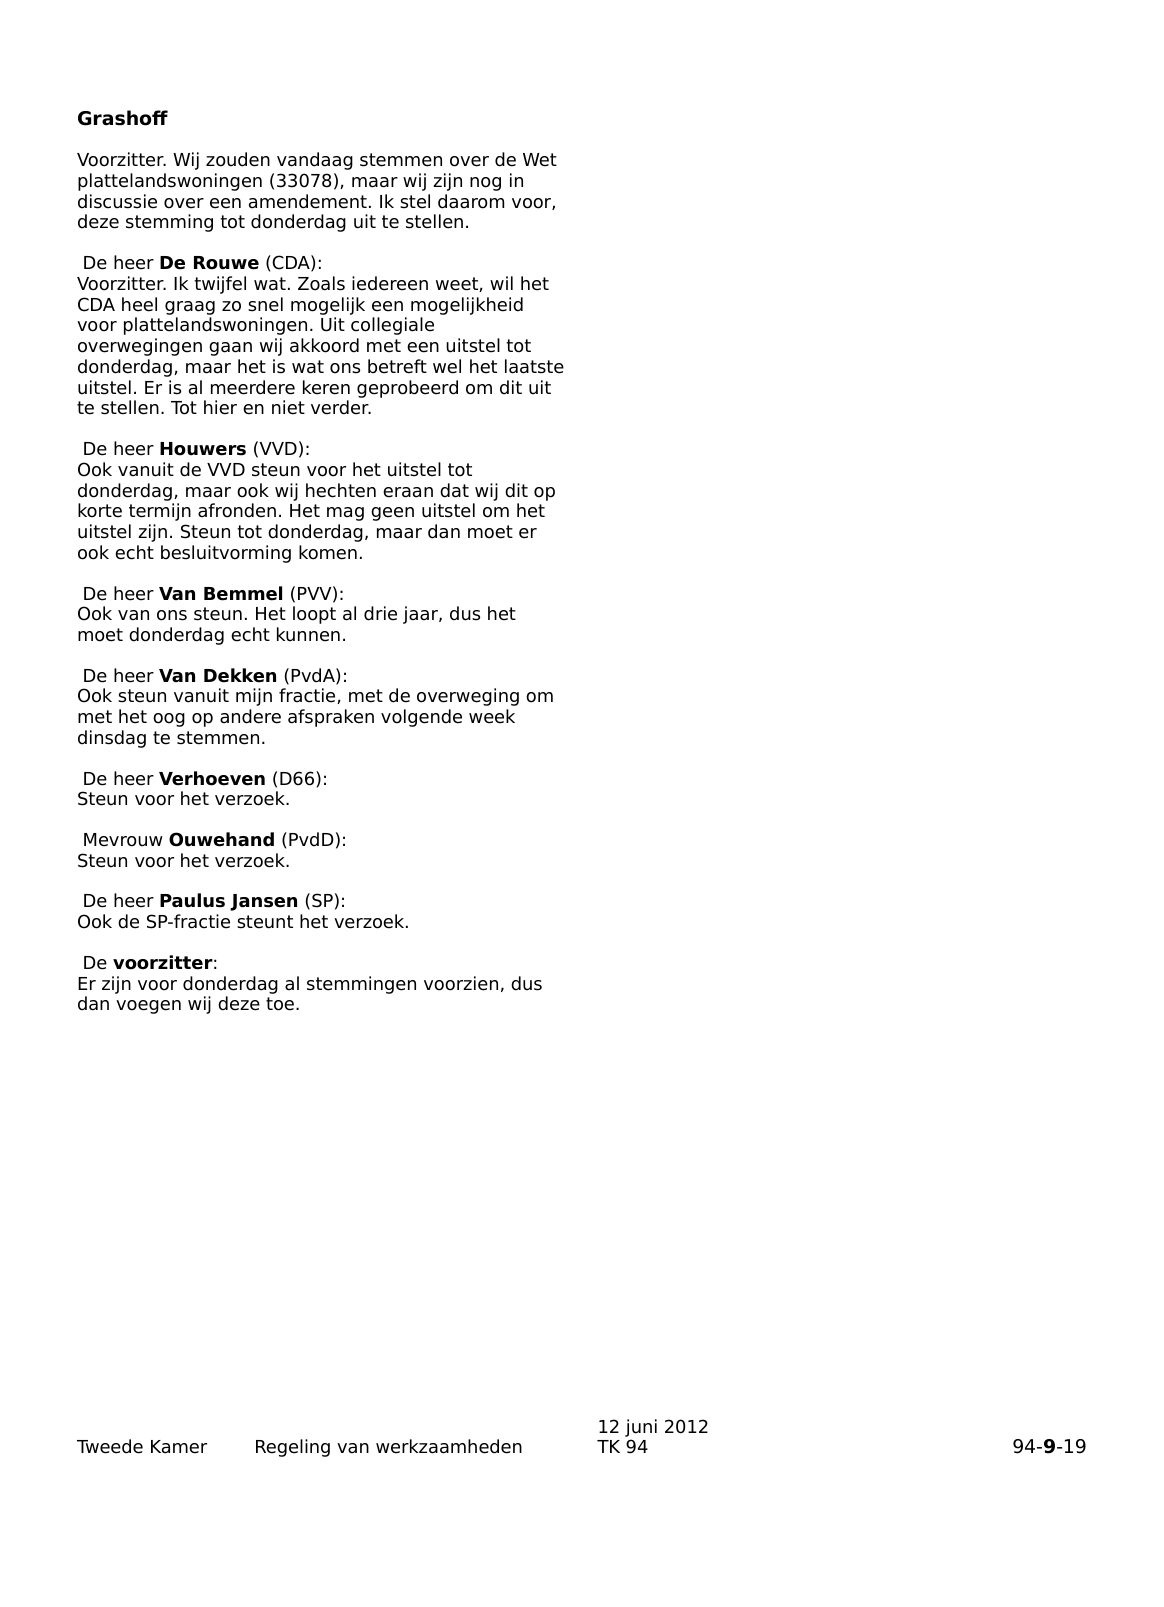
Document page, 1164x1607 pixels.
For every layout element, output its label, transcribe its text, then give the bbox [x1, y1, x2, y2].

text De heer Van Bemmel (PVV): [77, 583, 567, 604]
text Ook de SP-fractie steunt het verzoek. [77, 912, 567, 933]
text Ook steun vanuit mijn fractie, met de overweging om met het oog op andere afspraken volgende week dinsdag te stemmen. [77, 686, 567, 748]
text De heer Paulus Jansen (SP): [77, 891, 567, 912]
text Steun voor het verzoek. [77, 789, 567, 810]
text Voorzitter. Wij zouden vandaag stemmen over de Wet plattelandswoningen (33078), maar wij zijn nog in discussie over een amendement. Ik stel daarom voor, deze stemming tot donderdag uit te stellen. [77, 150, 567, 233]
text Mevrouw Ouwehand (PvdD): [77, 830, 567, 851]
text Ook van ons steun. Het loopt al drie jaar, dus het moet donderdag echt kunnen. [77, 604, 567, 646]
text De heer Verhoeven (D66): [77, 768, 567, 789]
text De voorzitter: [77, 953, 567, 973]
text De heer Van Dekken (PvdA): [77, 666, 567, 686]
text Steun voor het verzoek. [77, 851, 567, 871]
text Voorzitter. Ik twijfel wat. Zoals iedereen weet, wil het CDA heel graag zo snel mogelijk een mogelijkheid voor plattelandswoningen. Uit collegiale overwegingen gaan wij akkoord met een uitstel tot donderdag, maar het is wat ons betreft wel het laatste uitstel. Er is al meerdere keren geprobeerd om dit uit te stellen. Tot hier en niet verder. [77, 274, 567, 419]
text De heer De Rouwe (CDA): [77, 253, 567, 274]
text De heer Houwers (VVD): [77, 439, 567, 460]
text Ook vanuit de VVD steun voor het uitstel tot donderdag, maar ook wij hechten eraan dat wij dit op korte termijn afronden. Het mag geen uitstel om het uitstel zijn. Steun tot donderdag, maar dan moet er ook echt besluitvorming komen. [77, 460, 567, 563]
text Er zijn voor donderdag al stemmingen voorzien, dus dan voegen wij deze toe. [77, 973, 567, 1015]
